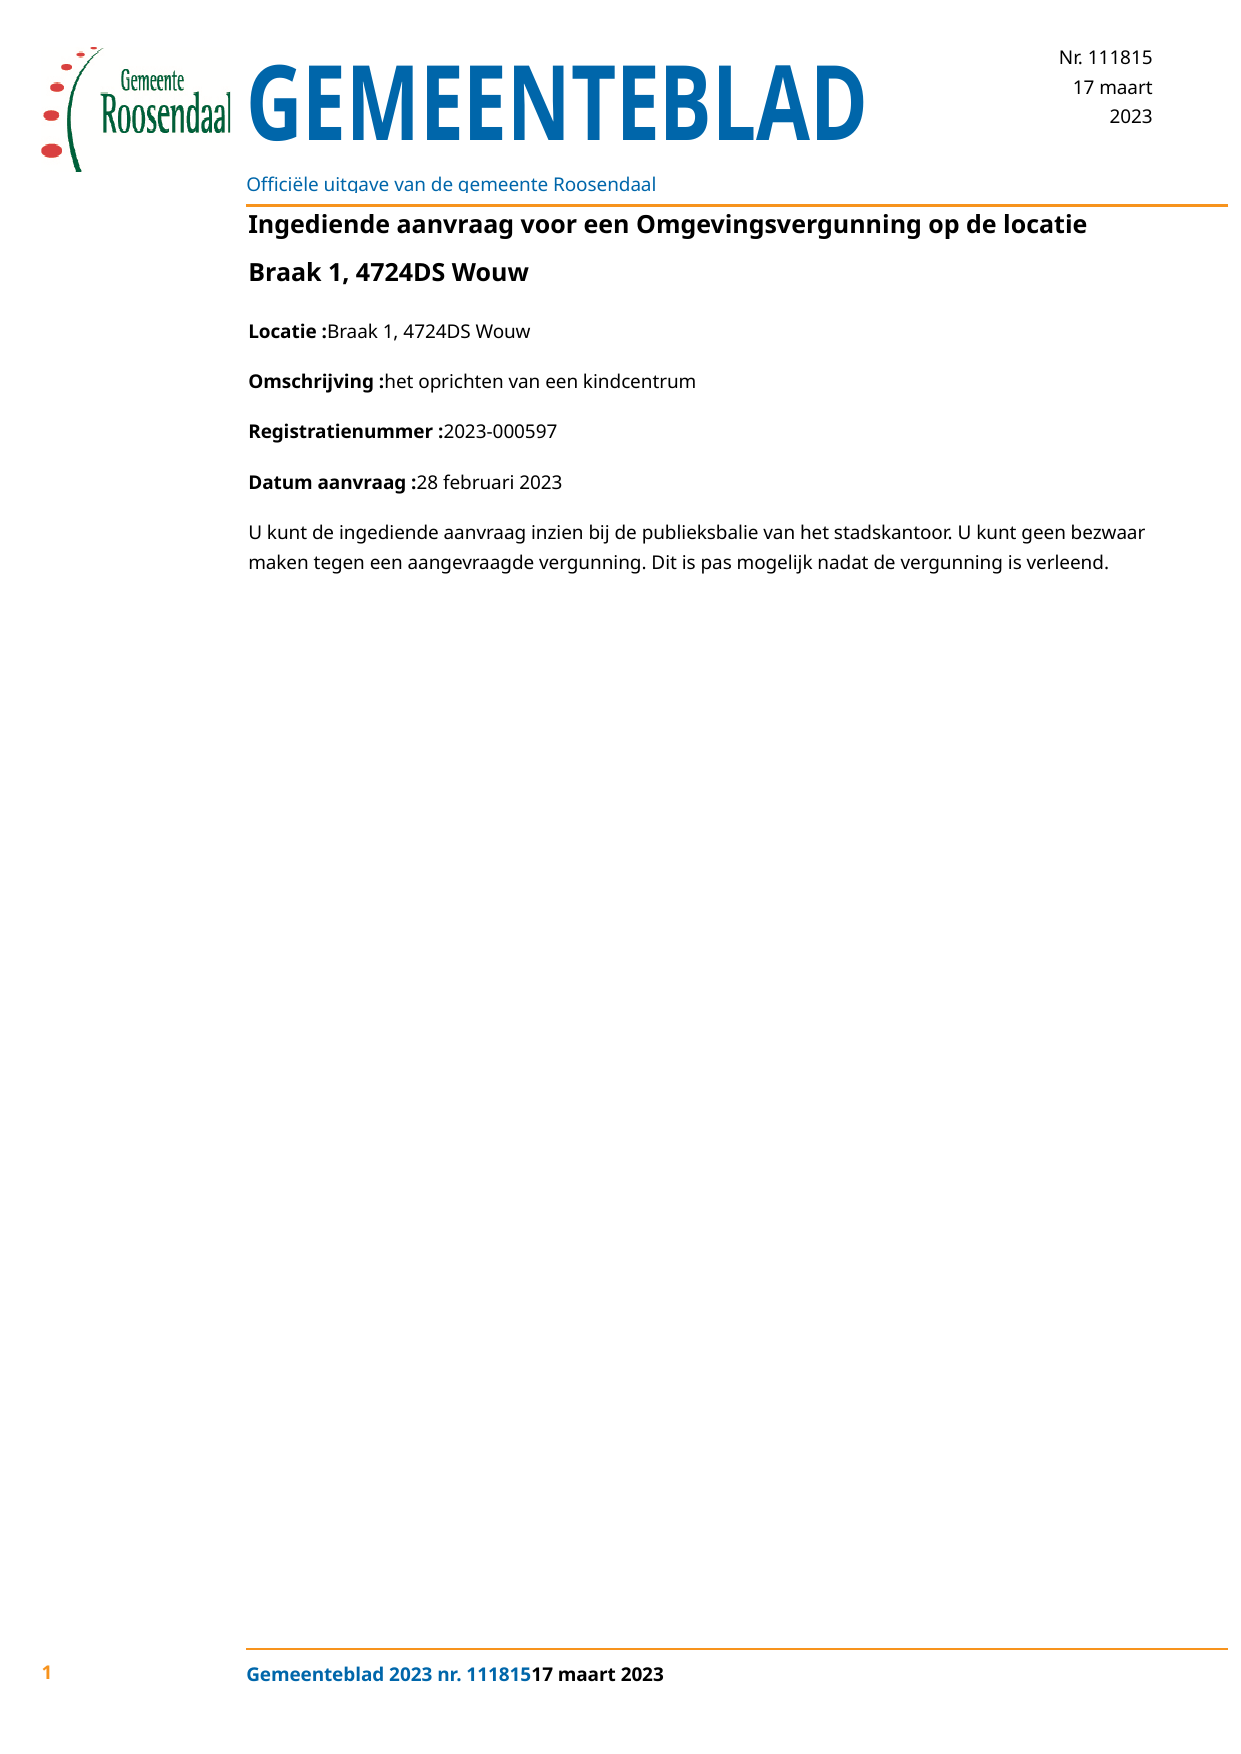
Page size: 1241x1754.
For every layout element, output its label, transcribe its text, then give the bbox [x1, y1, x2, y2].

text Omschrijving :het oprichten van een kindcentrum [248, 368, 1152, 394]
text Registratienummer :2023-000597 [248, 419, 1152, 444]
text Locatie :Braak 1, 4724DS Wouw [248, 318, 1152, 344]
picture [41, 47, 231, 172]
text Ingediende aanvraag voor een Omgevingsvergunning op de locatie Braak 1, 4724DS Wouw [248, 207, 1152, 288]
text Datum aanvraag :28 februari 2023 [248, 469, 1152, 495]
text U kunt de ingediende aanvraag inzien bij de publieksbalie van het stadskantoor. U kunt geen bezwaar maken tegen een aangevraagde vergunning. Dit is pas mogelijk nadat de vergunning is verleend. [248, 519, 1152, 575]
